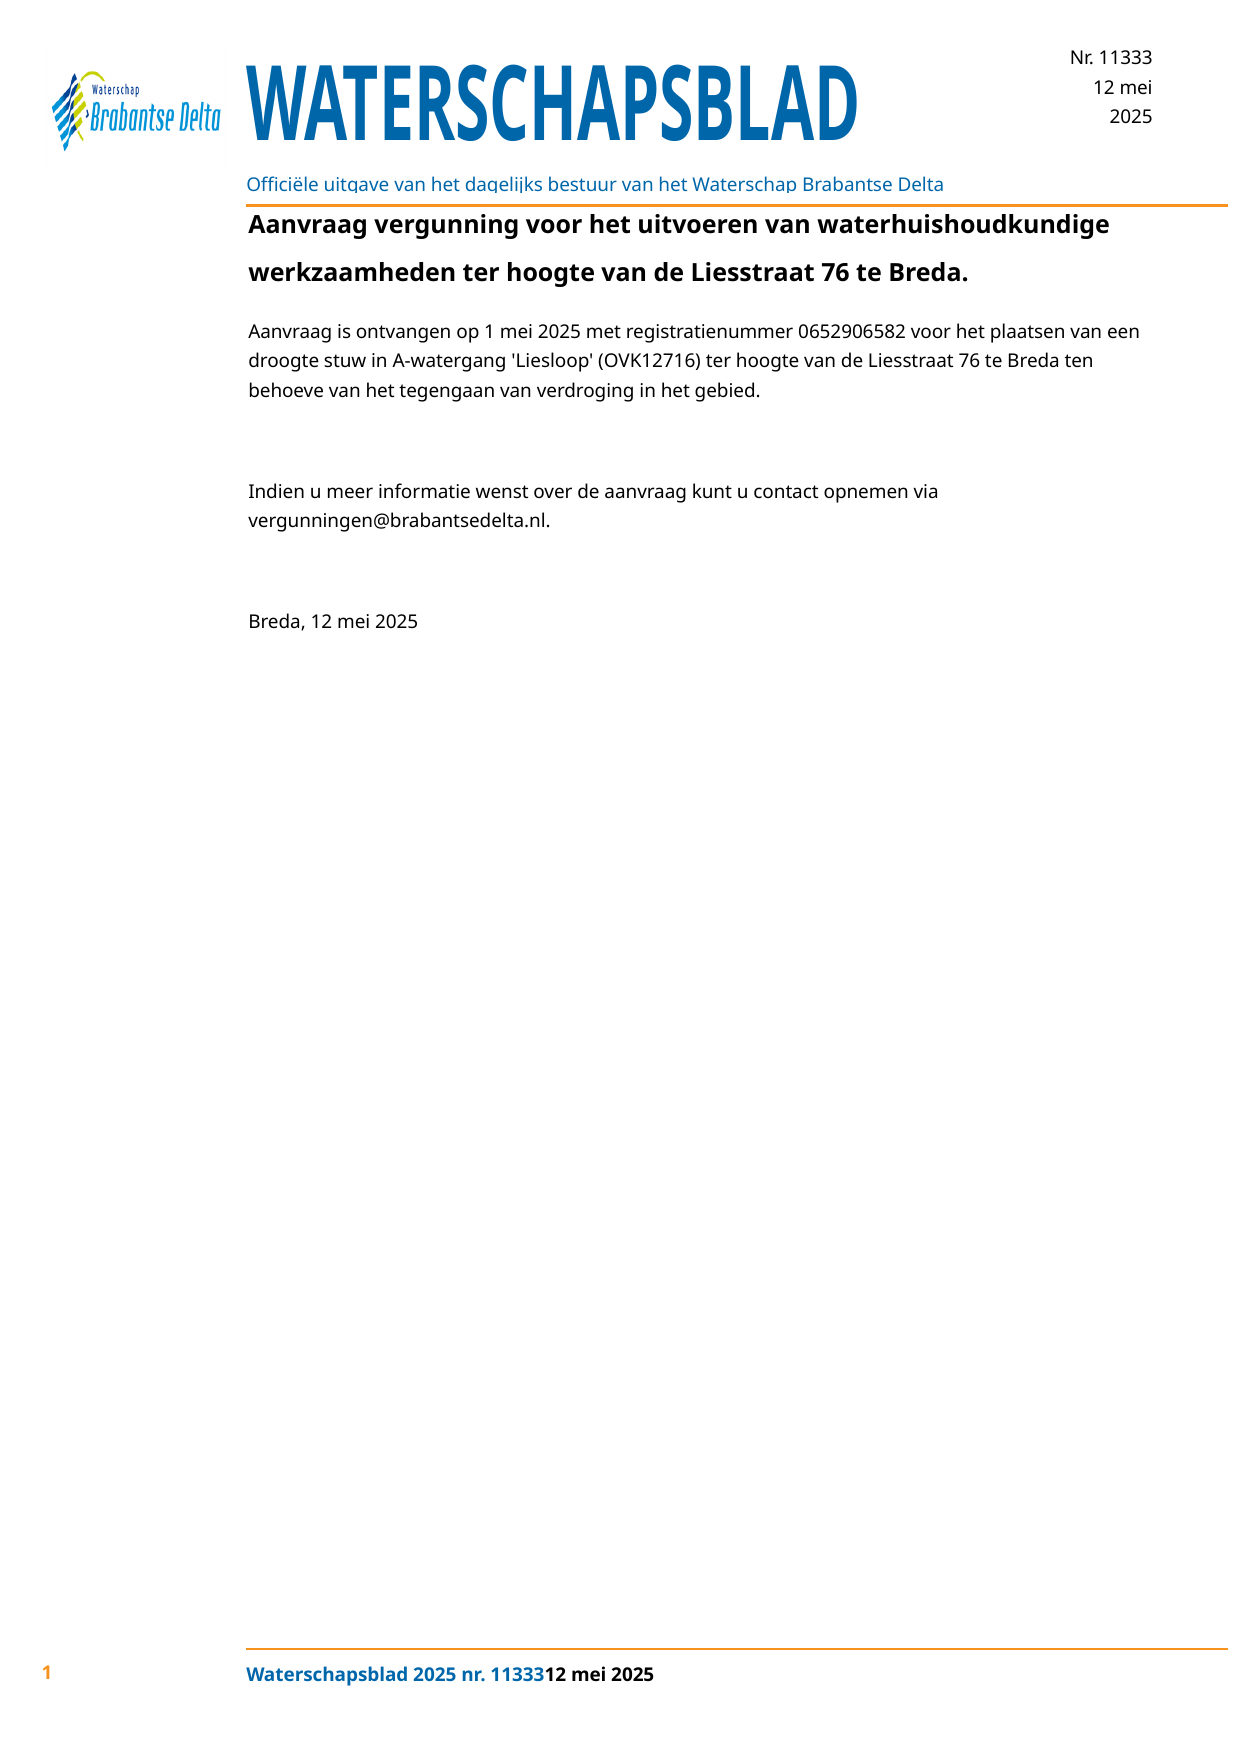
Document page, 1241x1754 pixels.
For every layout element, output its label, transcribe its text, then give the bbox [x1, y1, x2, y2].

text Aanvraag is ontvangen op 1 mei 2025 met registratienummer 0652906582 voor het plaatsen van een droogte stuw in A-watergang 'Liesloop' (OVK12716) ter hoogte van de Liesstraat 76 te Breda ten behoeve van het tegengaan van verdroging in het gebied. [248, 318, 1152, 403]
text Aanvraag vergunning voor het uitvoeren van waterhuishoudkundige werkzaamheden ter hoogte van de Liesstraat 76 te Breda. [248, 207, 1152, 288]
text Breda, 12 mei 2025 [248, 608, 1152, 634]
picture [41, 47, 231, 172]
text Indien u meer informatie wenst over de aanvraag kunt u contact opnemen via vergunningen@brabantsedelta.nl. [248, 478, 1152, 533]
